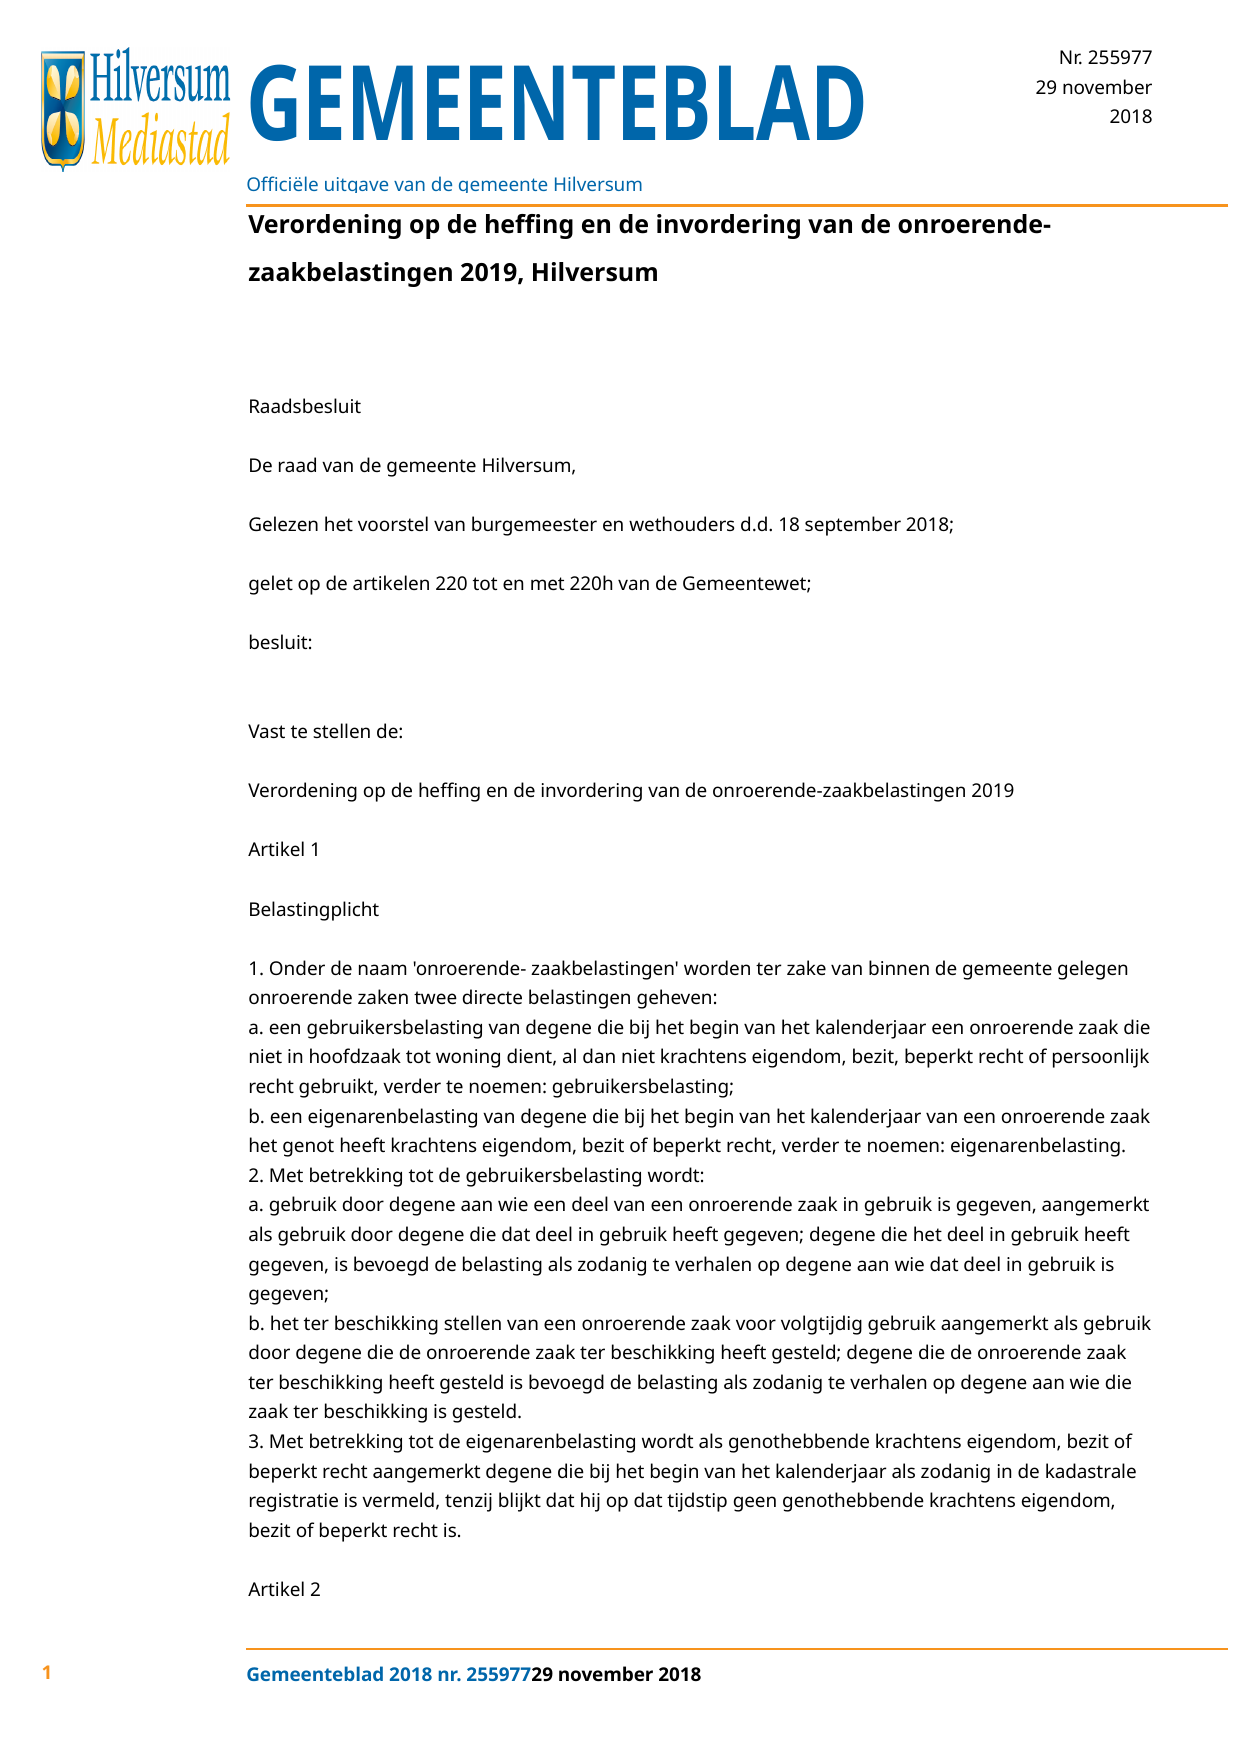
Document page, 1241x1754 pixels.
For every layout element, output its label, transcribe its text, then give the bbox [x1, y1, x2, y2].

text Artikel 1 [248, 837, 1152, 862]
text gelet op de artikelen 220 tot en met 220h van de Gemeentewet; [248, 570, 1152, 596]
text Artikel 2 [248, 1576, 1152, 1602]
text besluit: [248, 629, 1152, 655]
text 2. Met betrekking tot de gebruikersbelasting wordt: [248, 1162, 1152, 1188]
text a. gebruik door degene aan wie een deel van een onroerende zaak in gebruik is gegeven, aangemerkt als gebruik door degene die dat deel in gebruik heeft gegeven; degene die het deel in gebruik heeft gegeven, is bevoegd de belasting als zodanig te verhalen op degene aan wie dat deel in gebruik is gegeven; [248, 1192, 1152, 1306]
text 3. Met betrekking tot de eigenarenbelasting wordt als genothebbende krachtens eigendom, bezit of beperkt recht aangemerkt degene die bij het begin van het kalenderjaar als zodanig in de kadastrale registratie is vermeld, tenzij blijkt dat hij op dat tijdstip geen genothebbende krachtens eigendom, bezit of beperkt recht is. [248, 1428, 1152, 1543]
text Verordening op de heffing en de invordering van de onroerende-zaakbelastingen 2019, Hilversum [248, 207, 1152, 288]
text b. een eigenarenbelasting van degene die bij het begin van het kalenderjaar van een onroerende zaak het genot heeft krachtens eigendom, bezit of beperkt recht, verder te noemen: eigenarenbelasting. [248, 1103, 1152, 1158]
text Raadsbesluit [248, 393, 1152, 419]
text b. het ter beschikking stellen van een onroerende zaak voor volgtijdig gebruik aangemerkt als gebruik door degene die de onroerende zaak ter beschikking heeft gesteld; degene die de onroerende zaak ter beschikking heeft gesteld is bevoegd de belasting als zodanig te verhalen op degene aan wie die zaak ter beschikking is gesteld. [248, 1310, 1152, 1424]
text 1. Onder de naam 'onroerende- zaakbelastingen' worden ter zake van binnen de gemeente gelegen onroerende zaken twee directe belastingen geheven: [248, 955, 1152, 1010]
text De raad van de gemeente Hilversum, [248, 452, 1152, 478]
text Verordening op de heffing en de invordering van de onroerende-zaakbelastingen 2019 [248, 777, 1152, 803]
text Belastingplicht [248, 896, 1152, 922]
text a. een gebruikersbelasting van degene die bij het begin van het kalenderjaar een onroerende zaak die niet in hoofdzaak tot woning dient, al dan niet krachtens eigendom, bezit, beperkt recht of persoonlijk recht gebruikt, verder te noemen: gebruikersbelasting; [248, 1014, 1152, 1099]
text Gelezen het voorstel van burgemeester en wethouders d.d. 18 september 2018; [248, 511, 1152, 537]
picture [41, 47, 231, 172]
text Vast te stellen de: [248, 718, 1152, 744]
